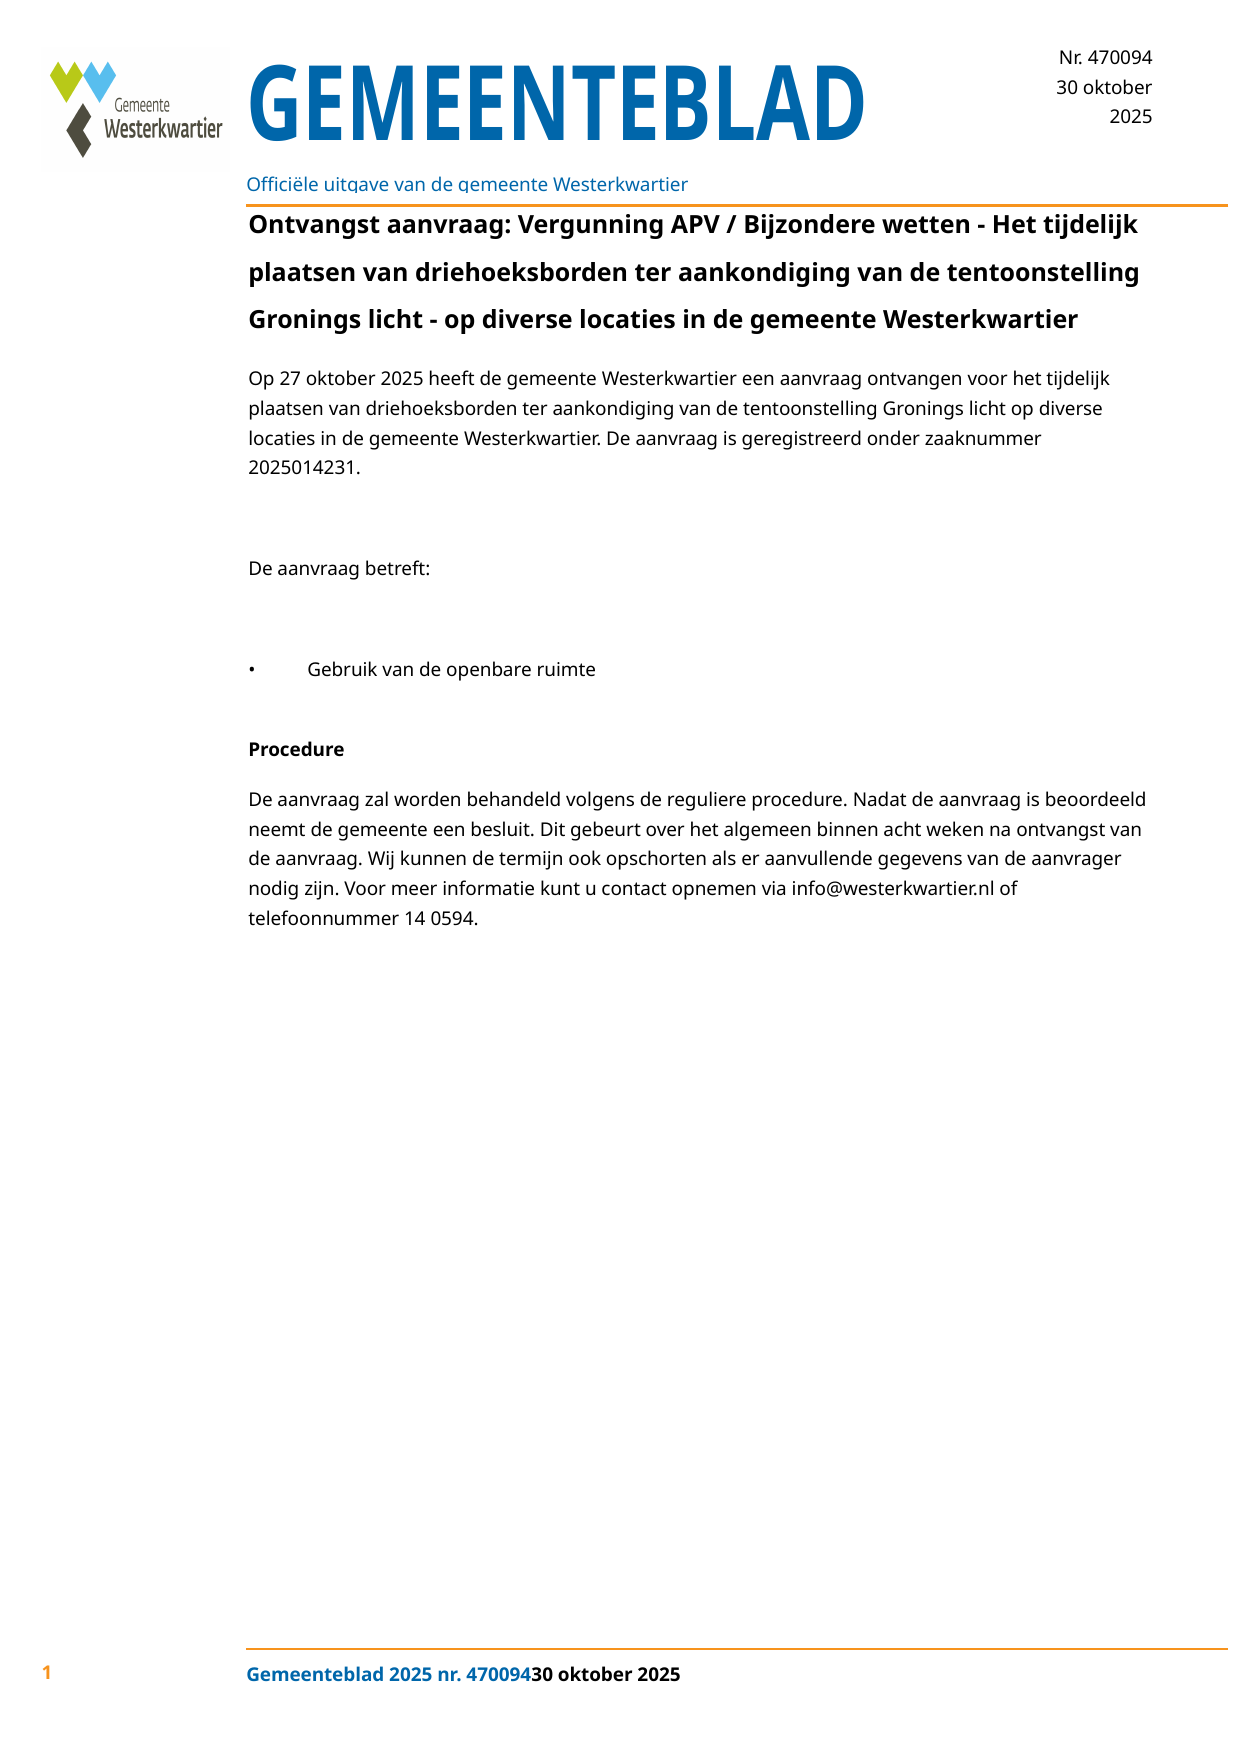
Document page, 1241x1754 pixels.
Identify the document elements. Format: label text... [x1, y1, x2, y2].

text Ontvangst aanvraag: Vergunning APV / Bijzondere wetten - Het tijdelijk plaatsen van driehoeksborden ter aankondiging van de tentoonstelling Gronings licht - op diverse locaties in de gemeente Westerkwartier [248, 207, 1152, 336]
list Gebruik van de openbare ruimte [248, 656, 1152, 682]
text Procedure [248, 736, 1152, 762]
text De aanvraag zal worden behandeld volgens de reguliere procedure. Nadat de aanvraag is beoordeeld neemt de gemeente een besluit. Dit gebeurt over het algemeen binnen acht weken na ontvangst van de aanvraag. Wij kunnen de termijn ook opschorten als er aanvullende gegevens van de aanvrager nodig zijn. Voor meer informatie kunt u contact opnemen via info@westerkwartier.nl of telefoonnummer 14 0594. [248, 786, 1152, 930]
picture [41, 47, 231, 172]
text Op 27 oktober 2025 heeft de gemeente Westerkwartier een aanvraag ontvangen voor het tijdelijk plaatsen van driehoeksborden ter aankondiging van de tentoonstelling Gronings licht op diverse locaties in de gemeente Westerkwartier. De aanvraag is geregistreerd onder zaaknummer 2025014231. [248, 366, 1152, 480]
text De aanvraag betreft: [248, 555, 1152, 581]
